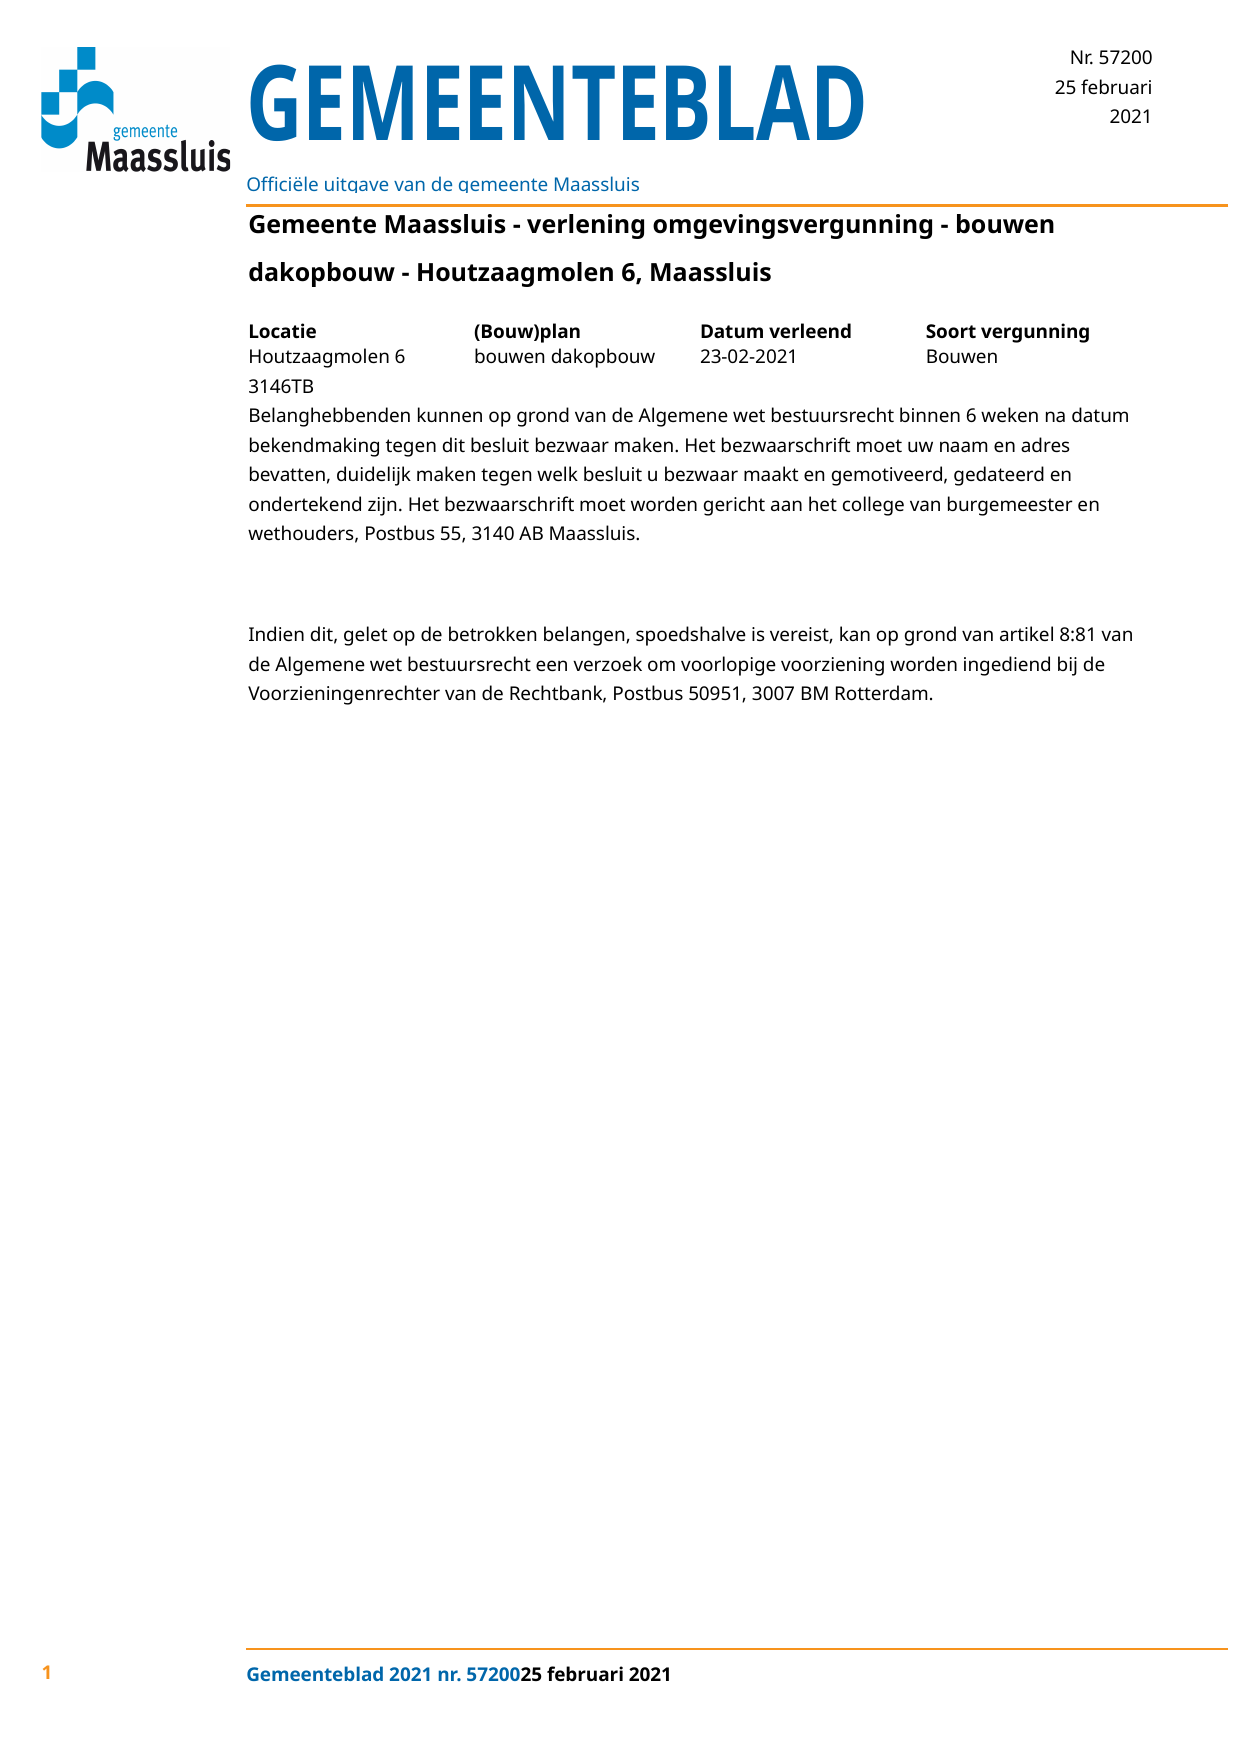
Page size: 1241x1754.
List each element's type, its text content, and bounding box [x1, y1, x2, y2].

table_header Locatie [248, 318, 474, 344]
table_cell Bouwen [926, 344, 1152, 399]
text Indien dit, gelet op de betrokken belangen, spoedshalve is vereist, kan op grond van artikel 8:81 van de Algemene wet bestuursrecht een verzoek om voorlopige voorziening worden ingediend bij de Voorzieningenrechter van de Rechtbank, Postbus 50951, 3007 BM Rotterdam. [248, 621, 1152, 706]
table_header Soort vergunning [926, 318, 1152, 344]
table_cell Houtzaagmolen 6 3146TB [248, 344, 474, 399]
table_header (Bouw)plan [474, 318, 700, 344]
text Belanghebbenden kunnen op grond van de Algemene wet bestuursrecht binnen 6 weken na datum bekendmaking tegen dit besluit bezwaar maken. Het bezwaarschrift moet uw naam en adres bevatten, duidelijk maken tegen welk besluit u bezwaar maakt en gemotiveerd, gedateerd en ondertekend zijn. Het bezwaarschrift moet worden gericht aan het college van burgemeester en wethouders, Postbus 55, 3140 AB Maassluis. [248, 402, 1152, 546]
picture [41, 47, 231, 172]
text Gemeente Maassluis - verlening omgevingsvergunning - bouwen dakopbouw - Houtzaagmolen 6, Maassluis [248, 207, 1152, 288]
picture [41, 47, 77, 92]
table_header Datum verleend [700, 318, 926, 344]
table_cell bouwen dakopbouw [474, 344, 700, 399]
table_cell 23-02-2021 [700, 344, 926, 399]
